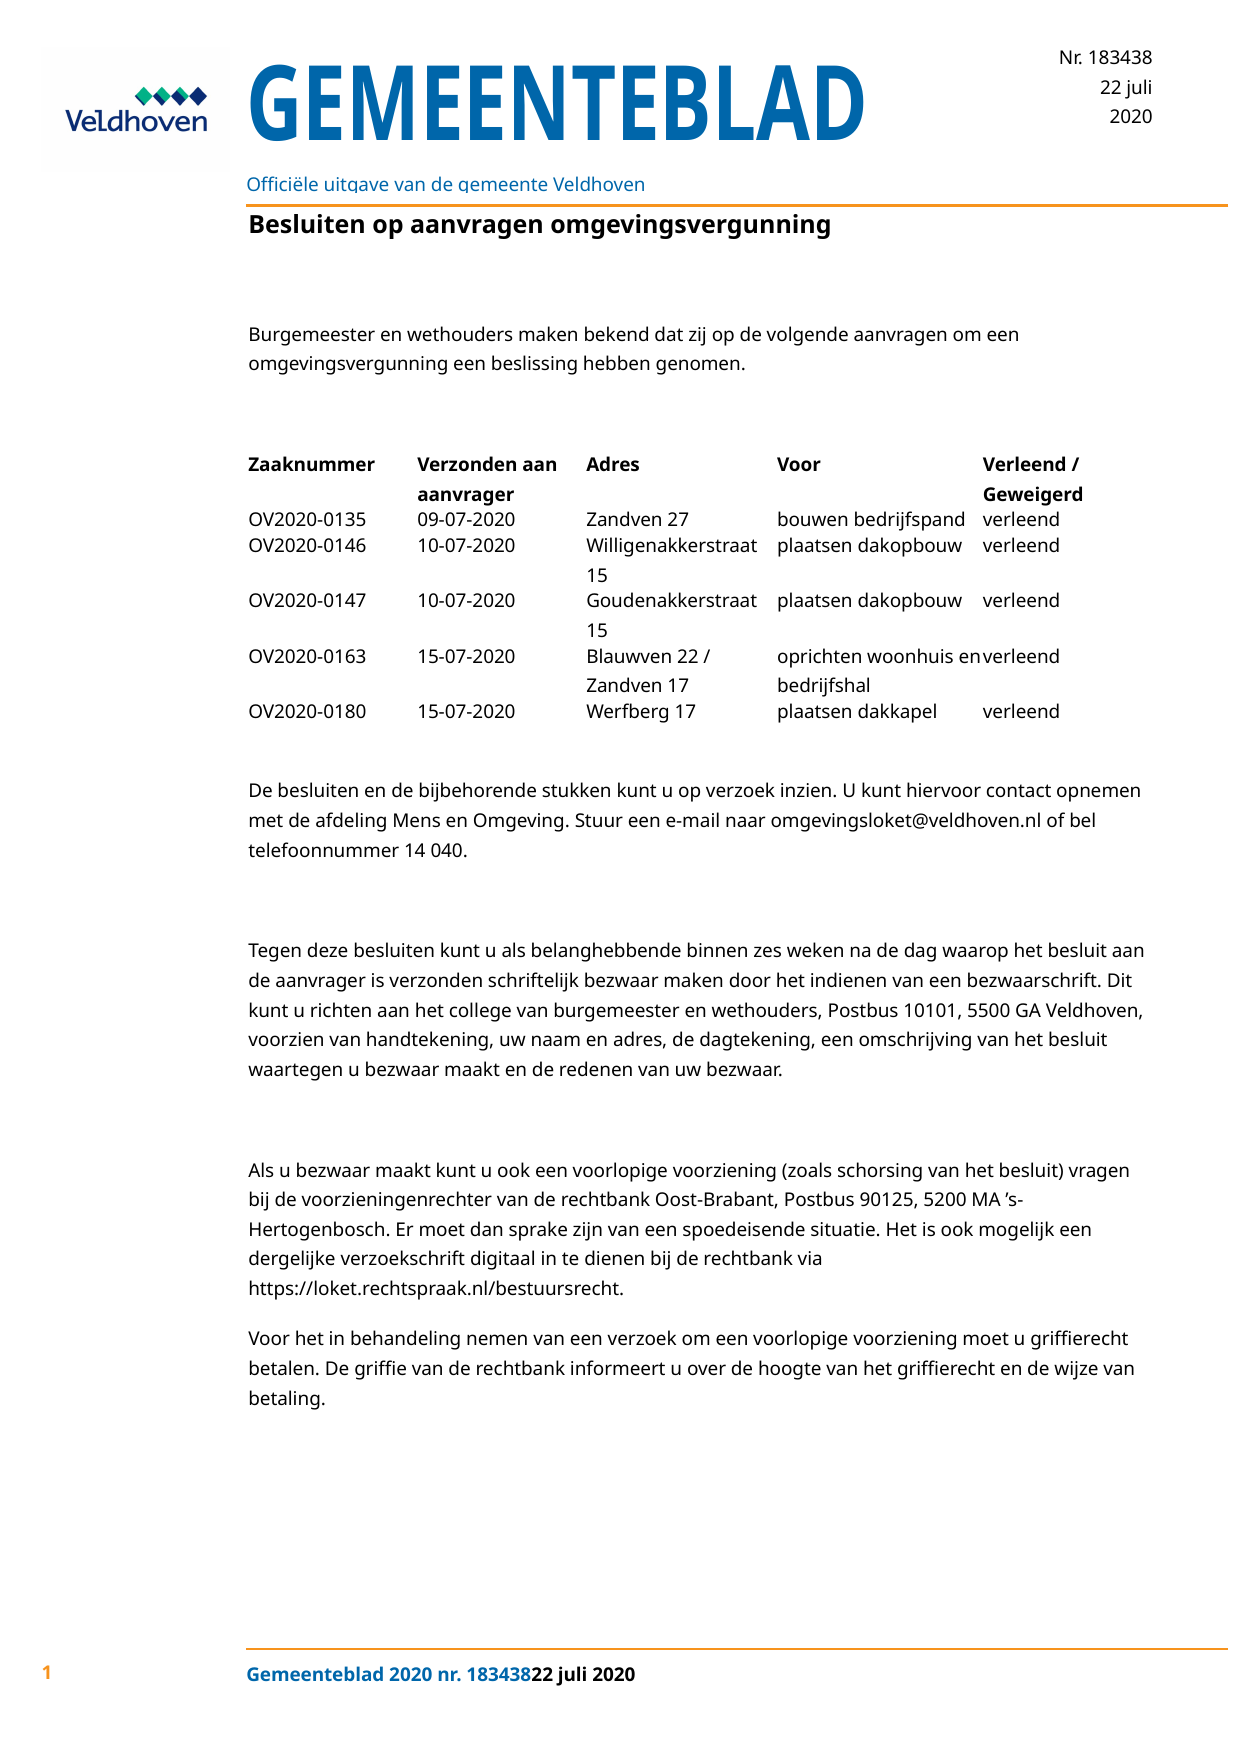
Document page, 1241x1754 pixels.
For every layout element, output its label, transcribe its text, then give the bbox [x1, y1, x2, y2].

table_cell 09-07-2020 [417, 507, 586, 532]
table_cell Blauwven 22 / Zandven 17 [586, 643, 777, 698]
table_header Adres [586, 451, 777, 507]
table_cell verleend [983, 643, 1152, 698]
table_header Zaaknummer [248, 451, 417, 507]
table_cell Willigenakkerstraat 15 [586, 532, 777, 588]
table_cell Goudenakkerstraat 15 [586, 588, 777, 643]
table_cell plaatsen dakkapel [777, 698, 983, 724]
table_cell Werfberg 17 [586, 698, 777, 724]
table_cell OV2020-0135 [248, 507, 417, 532]
table_cell verleend [983, 532, 1152, 588]
table_header Voor [777, 451, 983, 507]
table_cell OV2020-0147 [248, 588, 417, 643]
table_cell 15-07-2020 [417, 698, 586, 724]
table_cell OV2020-0163 [248, 643, 417, 698]
text Besluiten op aanvragen omgevingsvergunning [248, 207, 1152, 241]
text Voor het in behandeling nemen van een verzoek om een voorlopige voorziening moet u griffierecht betalen. De griffie van de rechtbank informeert u over de hoogte van het griffierecht en de wijze van betaling. [248, 1326, 1152, 1410]
table_cell OV2020-0146 [248, 532, 417, 588]
table_cell 10-07-2020 [417, 532, 586, 588]
table_cell Zandven 27 [586, 507, 777, 532]
text Tegen deze besluiten kunt u als belanghebbende binnen zes weken na de dag waarop het besluit aan de aanvrager is verzonden schriftelijk bezwaar maken door het indienen van een bezwaarschrift. Dit kunt u richten aan het college van burgemeester en wethouders, Postbus 10101, 5500 GA Veldhoven, voorzien van handtekening, uw naam en adres, de dagtekening, een omschrijving van het besluit waartegen u bezwaar maakt en de redenen van uw bezwaar. [248, 938, 1152, 1082]
table_cell verleend [983, 698, 1152, 724]
text Burgemeester en wethouders maken bekend dat zij op de volgende aanvragen om een omgevingsvergunning een beslissing hebben genomen. [248, 321, 1152, 376]
text De besluiten en de bijbehorende stukken kunt u op verzoek inzien. U kunt hiervoor contact opnemen met de afdeling Mens en Omgeving. Stuur een e-mail naar omgevingsloket@veldhoven.nl of bel telefoonnummer 14 040. [248, 778, 1152, 862]
table_cell OV2020-0180 [248, 698, 417, 724]
table_header Verleend / Geweigerd [983, 451, 1152, 507]
table_cell 10-07-2020 [417, 588, 586, 643]
table_cell plaatsen dakopbouw [777, 588, 983, 643]
table_cell oprichten woonhuis en bedrijfshal [777, 643, 983, 698]
table_cell bouwen bedrijfspand [777, 507, 983, 532]
table_cell plaatsen dakopbouw [777, 532, 983, 588]
table_cell verleend [983, 588, 1152, 643]
picture [41, 47, 231, 172]
text Als u bezwaar maakt kunt u ook een voorlopige voorziening (zoals schorsing van het besluit) vragen bij de voorzieningenrechter van de rechtbank Oost-Brabant, Postbus 90125, 5200 MA ’s-Hertogenbosch. Er moet dan sprake zijn van een spoedeisende situatie. Het is ook mogelijk een dergelijke verzoekschrift digitaal in te dienen bij de rechtbank via https://loket.rechtspraak.nl/bestuursrecht. [248, 1157, 1152, 1301]
table_cell verleend [983, 507, 1152, 532]
table_header Verzonden aan aanvrager [417, 451, 586, 507]
table_cell 15-07-2020 [417, 643, 586, 698]
